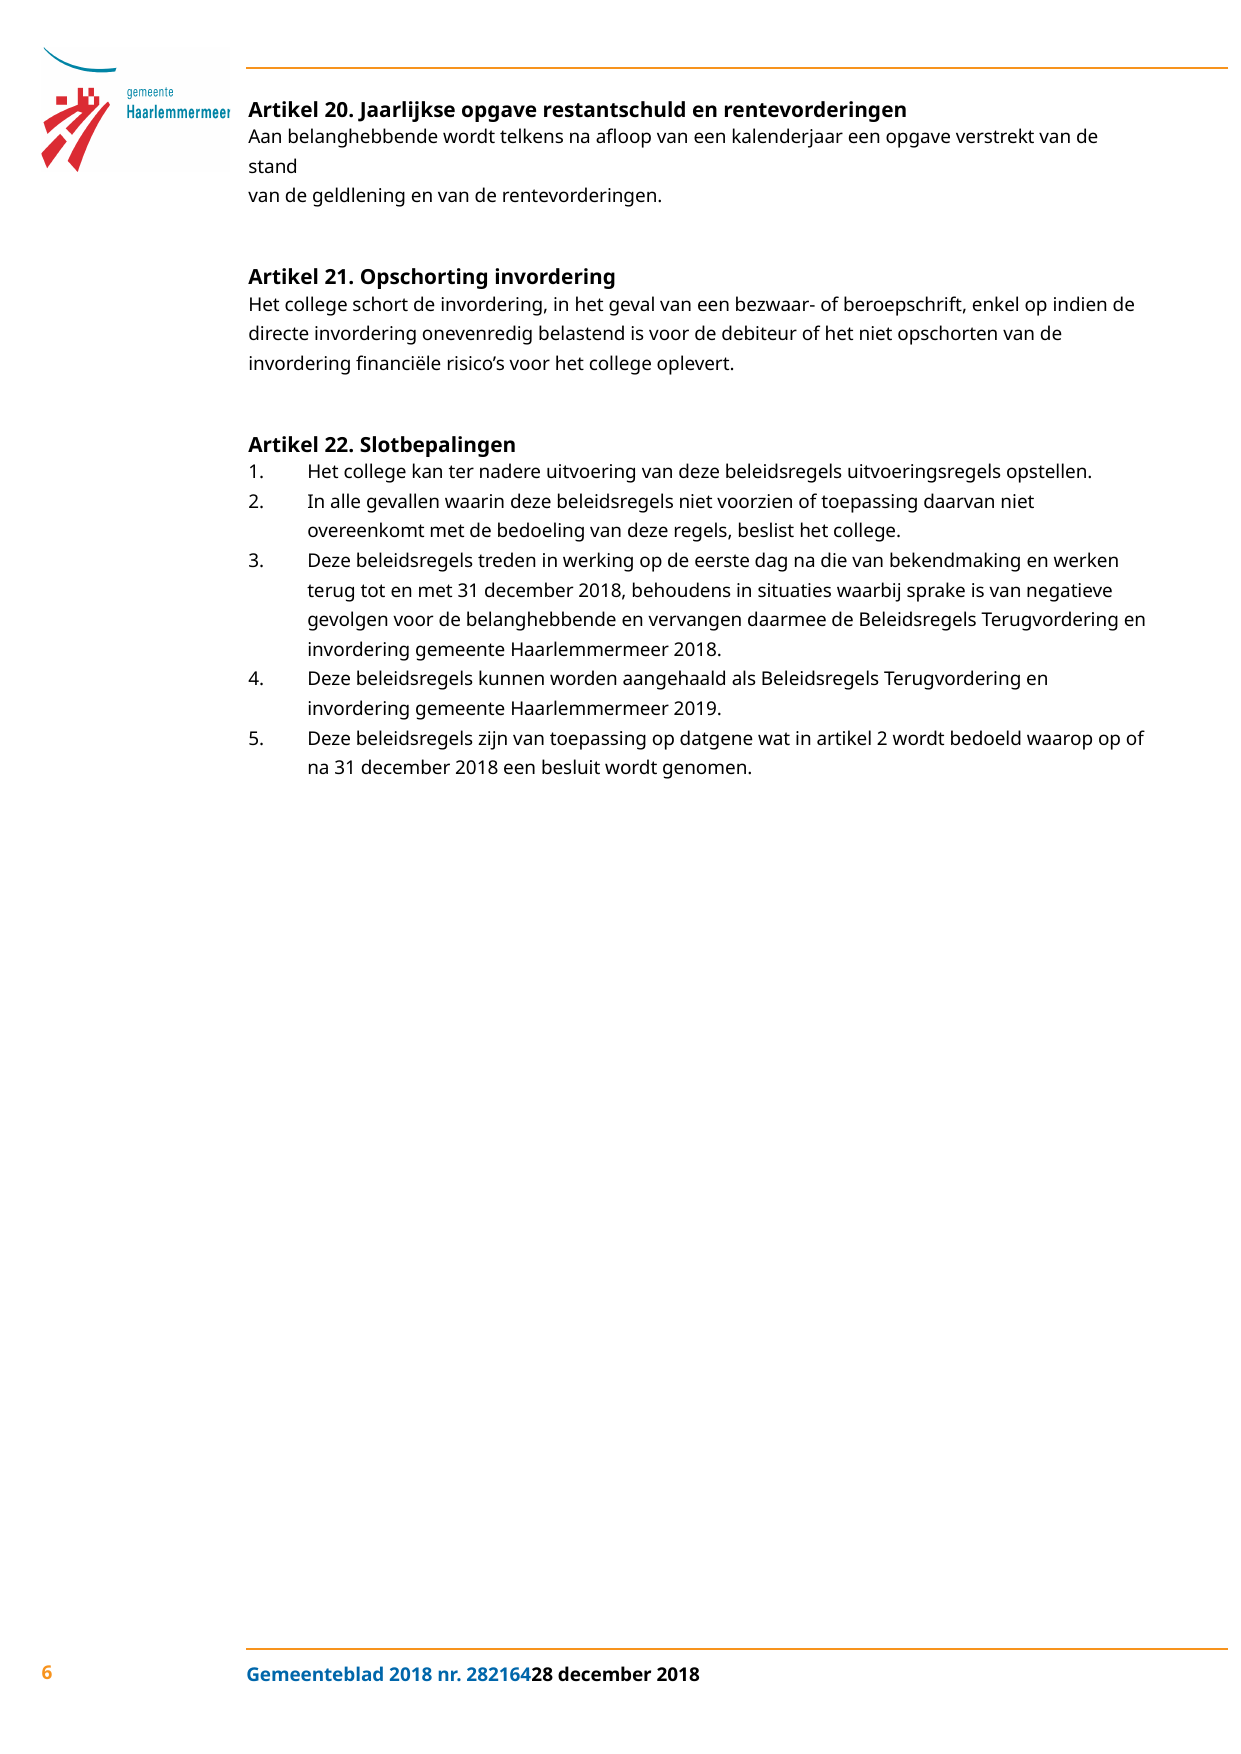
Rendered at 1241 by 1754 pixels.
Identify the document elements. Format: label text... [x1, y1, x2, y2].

text Artikel 20. Jaarlijkse opgave restantschuld en rentevorderingen [248, 95, 1152, 123]
list Deze beleidsregels zijn van toepassing op datgene wat in artikel 2 wordt bedoeld waarop op of na 31 december 2018 een besluit wordt genomen. [248, 725, 1152, 780]
list In alle gevallen waarin deze beleidsregels niet voorzien of toepassing daarvan niet overeenkomt met de bedoeling van deze regels, beslist het college. [248, 488, 1152, 543]
list Deze beleidsregels kunnen worden aangehaald als Beleidsregels Terugvordering en invordering gemeente Haarlemmermeer 2019. [248, 666, 1152, 721]
text Artikel 22. Slotbepalingen [248, 430, 1152, 458]
picture [41, 47, 231, 172]
list Het college kan ter nadere uitvoering van deze beleidsregels uitvoeringsregels opstellen. [248, 458, 1152, 484]
text Het college schort de invordering, in het geval van een bezwaar- of beroepschrift, enkel op indien de [248, 291, 1152, 317]
text van de geldlening en van de rentevorderingen. [248, 182, 1152, 208]
list Deze beleidsregels treden in werking op de eerste dag na die van bekendmaking en werken terug tot en met 31 december 2018, behoudens in situaties waarbij sprake is van negatieve gevolgen voor de belanghebbende en vervangen daarmee de Beleidsregels Terugvordering en invordering gemeente Haarlemmermeer 2018. [248, 547, 1152, 662]
text invordering financiële risico’s voor het college oplevert. [248, 350, 1152, 376]
text Aan belanghebbende wordt telkens na afloop van een kalenderjaar een opgave verstrekt van de stand [248, 123, 1152, 178]
text directe invordering onevenredig belastend is voor de debiteur of het niet opschorten van de [248, 320, 1152, 346]
text Artikel 21. Opschorting invordering [248, 262, 1152, 291]
